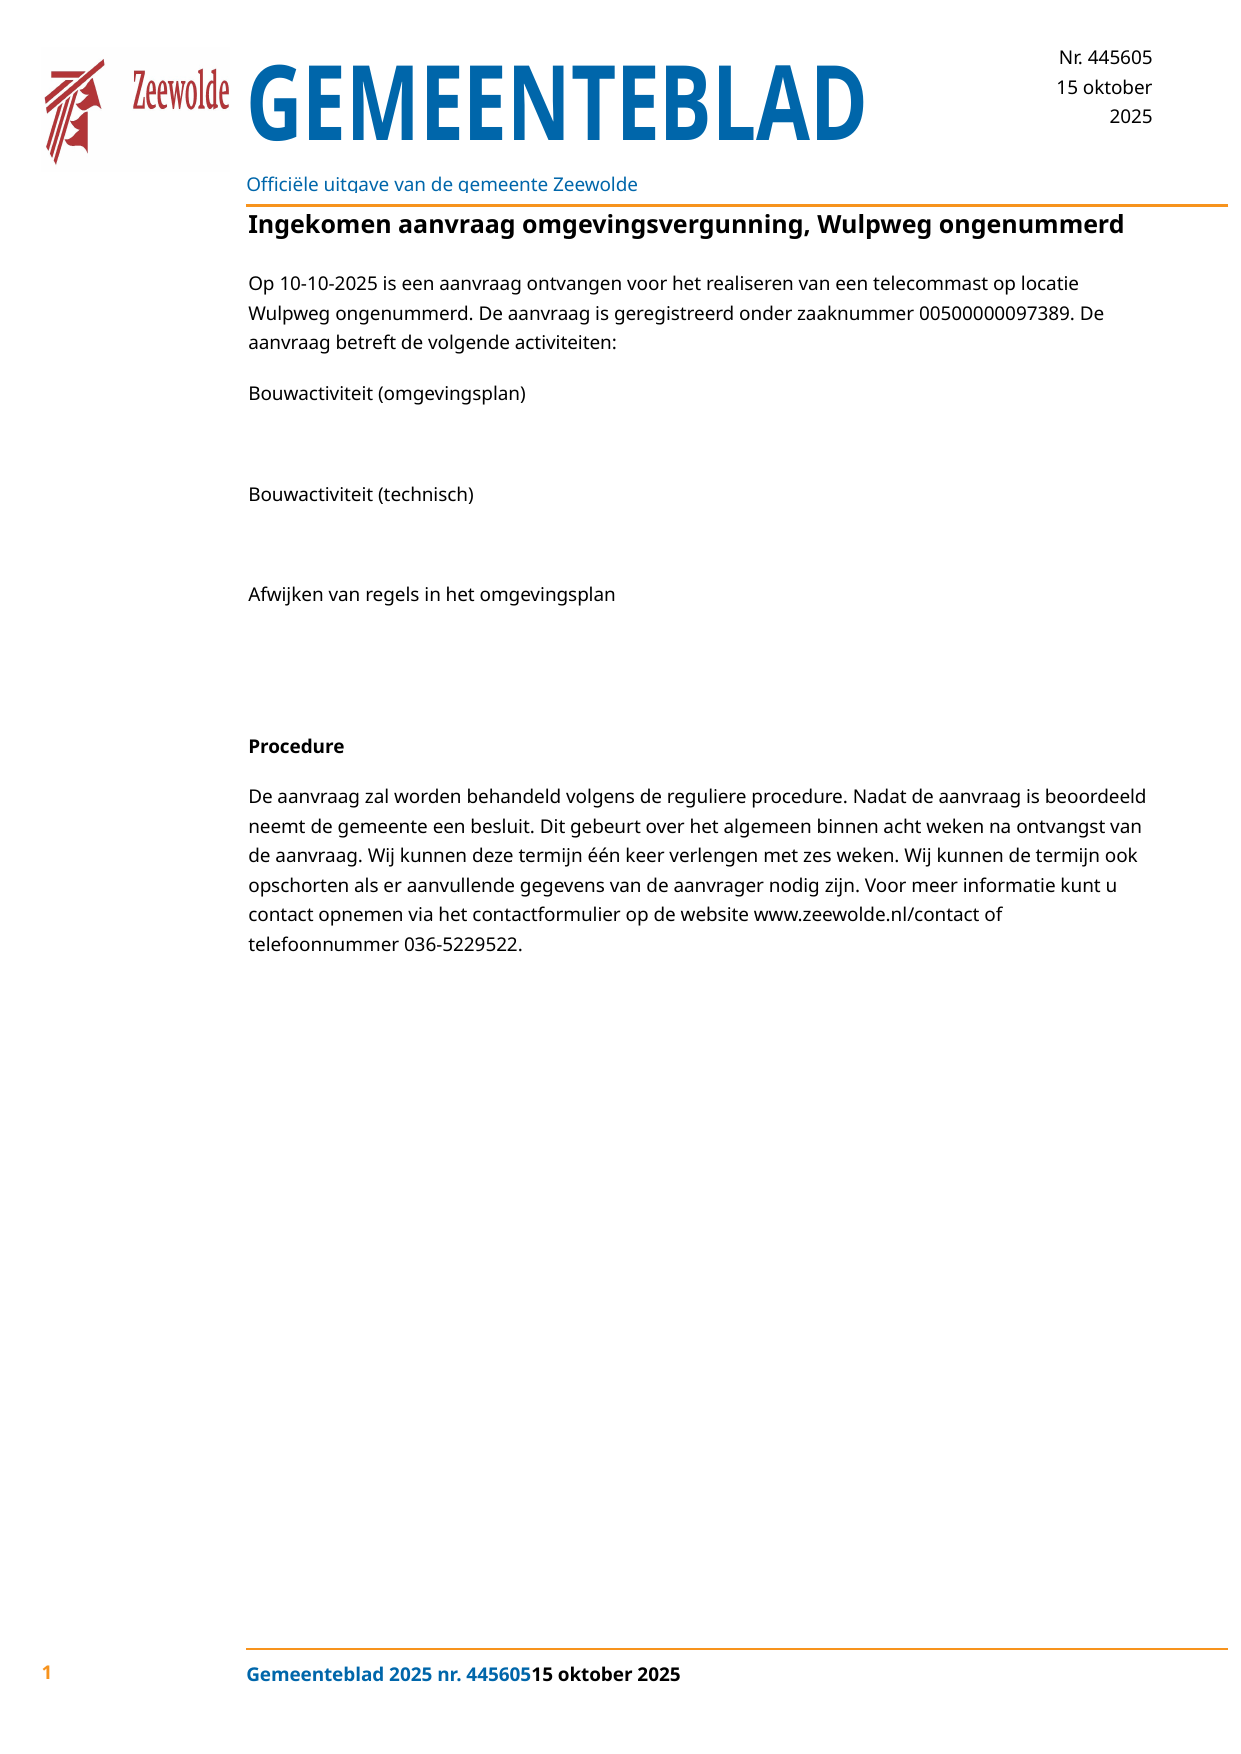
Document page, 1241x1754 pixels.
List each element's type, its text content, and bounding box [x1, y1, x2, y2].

text Ingekomen aanvraag omgevingsvergunning, Wulpweg ongenummerd [248, 207, 1152, 241]
text Procedure [248, 733, 1152, 758]
text Afwijken van regels in het omgevingsplan [248, 582, 1152, 607]
text De aanvraag zal worden behandeld volgens de reguliere procedure. Nadat de aanvraag is beoordeeld neemt de gemeente een besluit. Dit gebeurt over het algemeen binnen acht weken na ontvangst van de aanvraag. Wij kunnen deze termijn één keer verlengen met zes weken. Wij kunnen de termijn ook opschorten als er aanvullende gegevens van de aanvrager nodig zijn. Voor meer informatie kunt u contact opnemen via het contactformulier op de website www.zeewolde.nl/contact of telefoonnummer 036-5229522. [248, 783, 1152, 957]
text Bouwactiviteit (omgevingsplan) [248, 380, 1152, 406]
text Bouwactiviteit (technisch) [248, 481, 1152, 506]
picture [41, 47, 231, 172]
text Op 10-10-2025 is een aanvraag ontvangen voor het realiseren van een telecommast op locatie Wulpweg ongenummerd. De aanvraag is geregistreerd onder zaaknummer 00500000097389. De aanvraag betreft de volgende activiteiten: [248, 270, 1152, 355]
